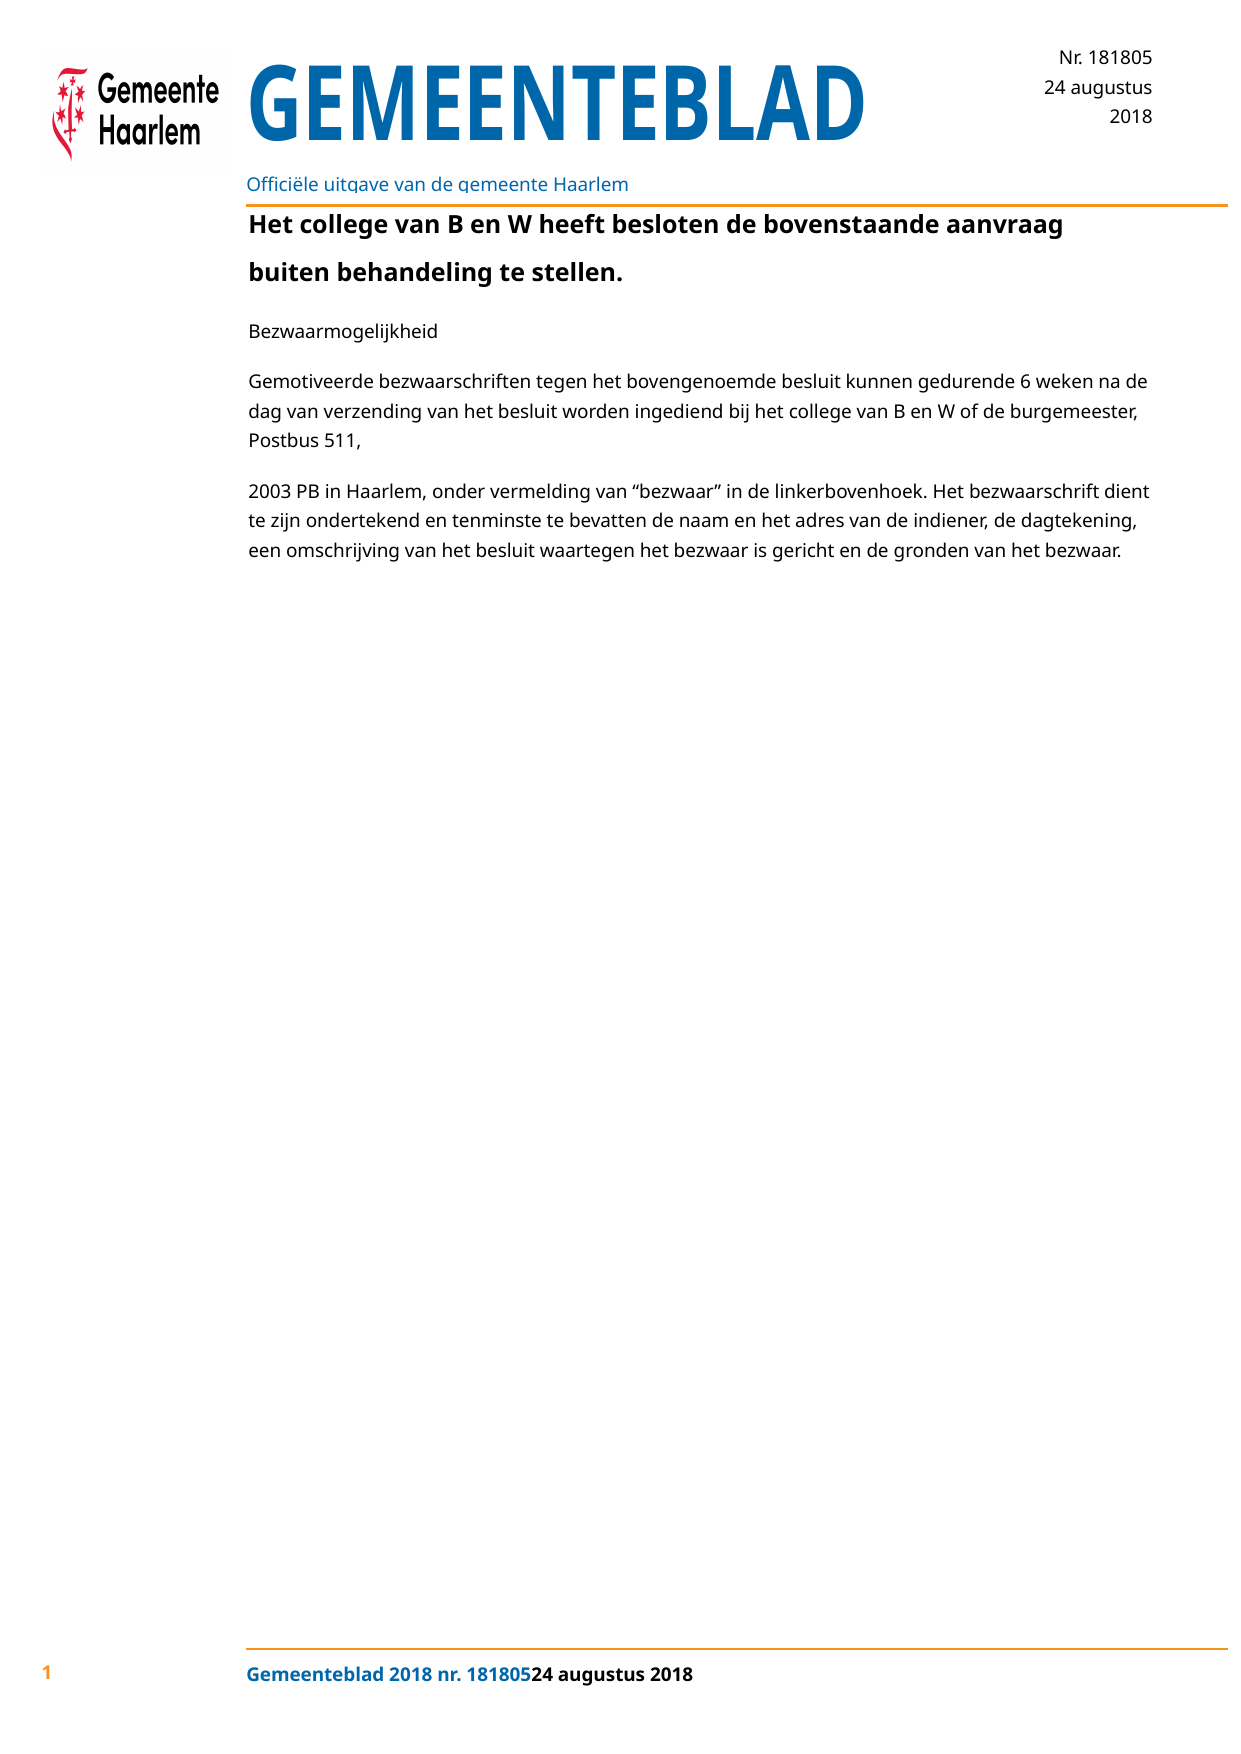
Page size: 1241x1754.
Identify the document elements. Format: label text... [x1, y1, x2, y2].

picture [41, 47, 231, 172]
text 2003 PB in Haarlem, onder vermelding van “bezwaar” in de linkerbovenhoek. Het bezwaarschrift dient te zijn ondertekend en tenminste te bevatten de naam en het adres van de indiener, de dagtekening, een omschrijving van het besluit waartegen het bezwaar is gericht en de gronden van het bezwaar. [248, 478, 1152, 563]
text Gemotiveerde bezwaarschriften tegen het bovengenoemde besluit kunnen gedurende 6 weken na de dag van verzending van het besluit worden ingediend bij het college van B en W of de burgemeester, Postbus 511, [248, 368, 1152, 453]
text Het college van B en W heeft besloten de bovenstaande aanvraag buiten behandeling te stellen. [248, 207, 1152, 288]
text Bezwaarmogelijkheid [248, 318, 1152, 344]
